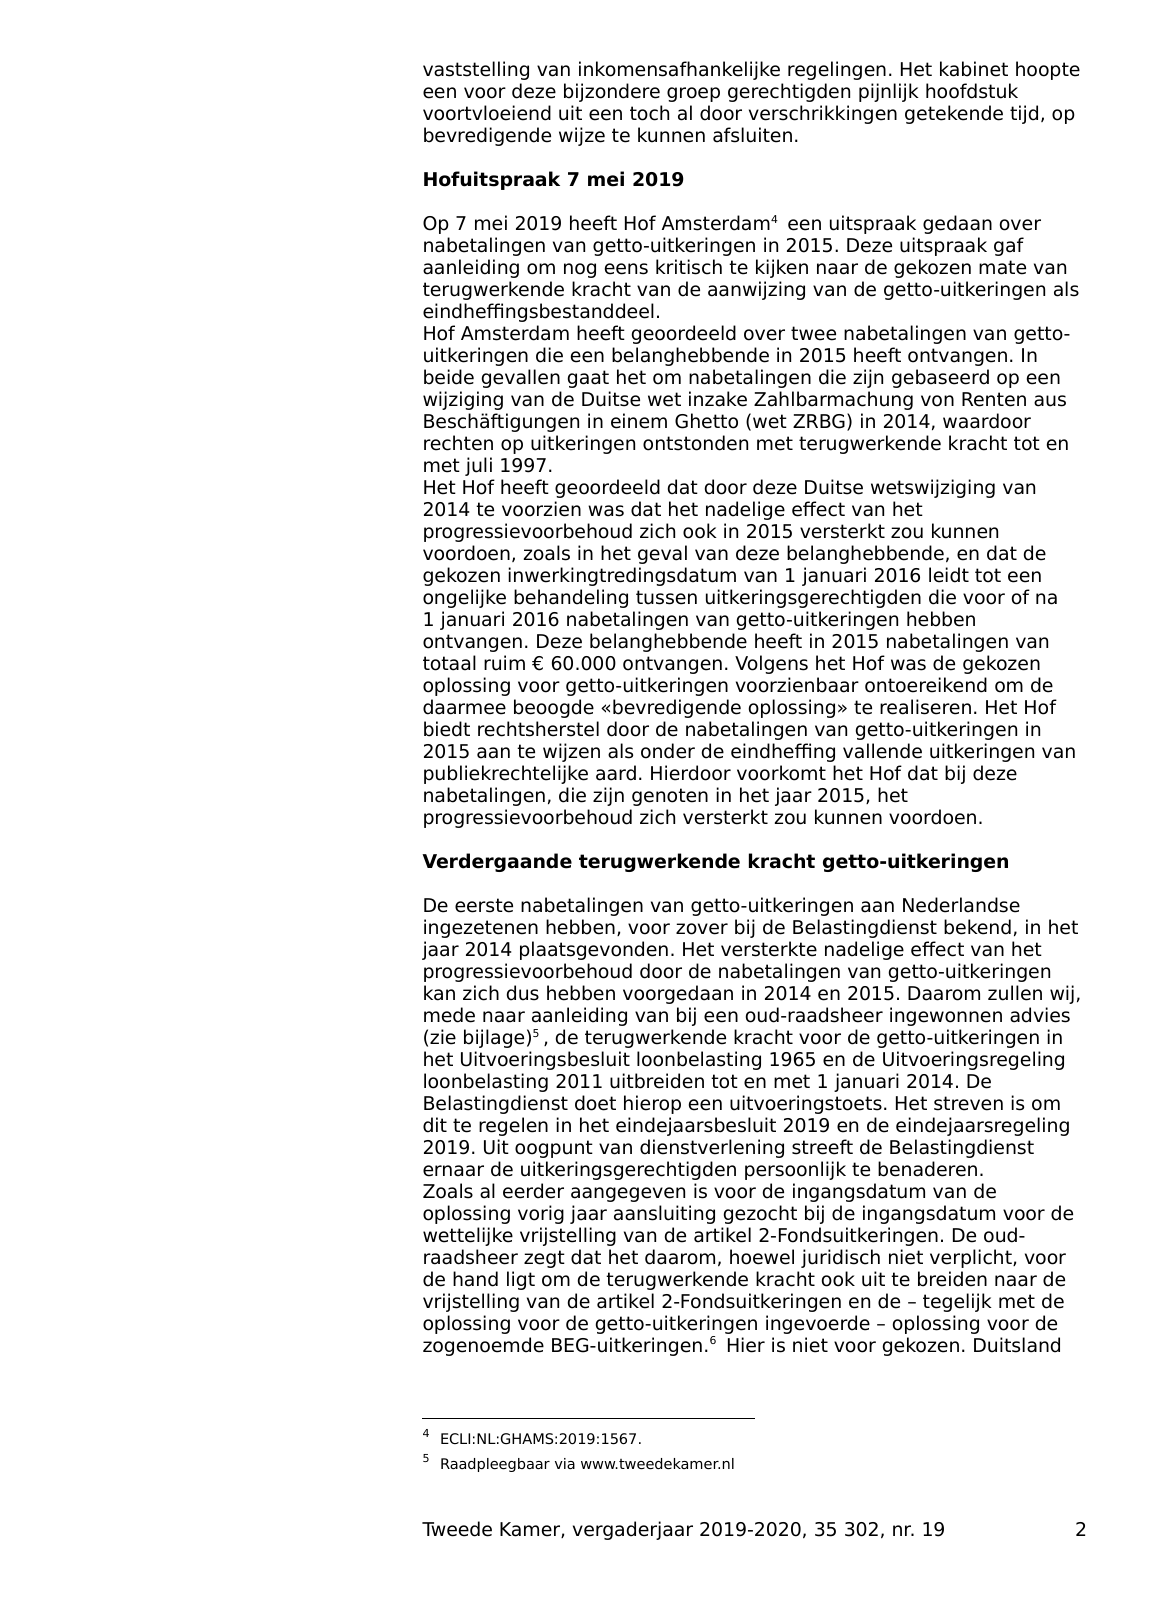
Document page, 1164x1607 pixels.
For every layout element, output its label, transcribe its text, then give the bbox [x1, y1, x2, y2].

text Raadpleegbaar via www.tweedekamer.nl [422, 1452, 1087, 1474]
text De eerste nabetalingen van getto-uitkeringen aan Nederlandse ingezetenen hebben, voor zover bij de Belastingdienst bekend, in het jaar 2014 plaatsgevonden. Het versterkte nadelige effect van het progressievoorbehoud door de nabetalingen van getto-uitkeringen kan zich dus hebben voorgedaan in 2014 en 2015. Daarom zullen wij, mede naar aanleiding van bij een oud-raadsheer ingewonnen advies (zie bijlage), de terugwerkende kracht voor de getto-uitkeringen in het Uitvoeringsbesluit loonbelasting 1965 en de Uitvoeringsregeling loonbelasting 2011 uitbreiden tot en met 1 januari 2014. De Belastingdienst doet hierop een uitvoeringstoets. Het streven is om dit te regelen in het eindejaarsbesluit 2019 en de eindejaarsregeling 2019. Uit oogpunt van dienstverlening streeft de Belastingdienst ernaar de uitkeringsgerechtigden persoonlijk te benaderen. [422, 895, 1087, 1181]
text Op 7 mei 2019 heeft Hof Amsterdam een uitspraak gedaan over nabetalingen van getto-uitkeringen in 2015. Deze uitspraak gaf aanleiding om nog eens kritisch te kijken naar de gekozen mate van terugwerkende kracht van de aanwijzing van de getto-uitkeringen als eindheffingsbestanddeel. [422, 213, 1087, 323]
subtitle Verdergaande terugwerkende kracht getto-uitkeringen [422, 851, 1087, 873]
text Zoals al eerder aangegeven is voor de ingangsdatum van de oplossing vorig jaar aansluiting gezocht bij de ingangsdatum voor de wettelijke vrijstelling van de artikel 2-Fondsuitkeringen. De oud-raadsheer zegt dat het daarom, hoewel juridisch niet verplicht, voor de hand ligt om de terugwerkende kracht ook uit te breiden naar de vrijstelling van de artikel 2-Fondsuitkeringen en de – tegelijk met de oplossing voor de getto-uitkeringen ingevoerde – oplossing voor de zogenoemde BEG-uitkeringen. Hier is niet voor gekozen. Duitsland [422, 1181, 1087, 1357]
subtitle Hofuitspraak 7 mei 2019 [422, 169, 1087, 191]
text vaststelling van inkomensafhankelijke regelingen. Het kabinet hoopte een voor deze bijzondere groep gerechtigden pijnlijk hoofdstuk voortvloeiend uit een toch al door verschrikkingen getekende tijd, op bevredigende wijze te kunnen afsluiten. [422, 59, 1087, 147]
text Het Hof heeft geoordeeld dat door deze Duitse wetswijziging van 2014 te voorzien was dat het nadelige effect van het progressievoorbehoud zich ook in 2015 versterkt zou kunnen voordoen, zoals in het geval van deze belanghebbende, en dat de gekozen inwerkingtredingsdatum van 1 januari 2016 leidt tot een ongelijke behandeling tussen uitkeringsgerechtigden die voor of na 1 januari 2016 nabetalingen van getto-uitkeringen hebben ontvangen. Deze belanghebbende heeft in 2015 nabetalingen van totaal ruim € 60.000 ontvangen. Volgens het Hof was de gekozen oplossing voor getto-uitkeringen voorzienbaar ontoereikend om de daarmee beoogde «bevredigende oplossing» te realiseren. Het Hof biedt rechtsherstel door de nabetalingen van getto-uitkeringen in 2015 aan te wijzen als onder de eindheffing vallende uitkeringen van publiekrechtelijke aard. Hierdoor voorkomt het Hof dat bij deze nabetalingen, die zijn genoten in het jaar 2015, het progressievoorbehoud zich versterkt zou kunnen voordoen. [422, 477, 1087, 829]
text ECLI:NL:GHAMS:2019:1567. [422, 1427, 1087, 1449]
text Hof Amsterdam heeft geoordeeld over twee nabetalingen van getto-uitkeringen die een belanghebbende in 2015 heeft ontvangen. In beide gevallen gaat het om nabetalingen die zijn gebaseerd op een wijziging van de Duitse wet inzake Zahlbarmachung von Renten aus Beschäftigungen in einem Ghetto (wet ZRBG) in 2014, waardoor rechten op uitkeringen ontstonden met terugwerkende kracht tot en met juli 1997. [422, 323, 1087, 477]
